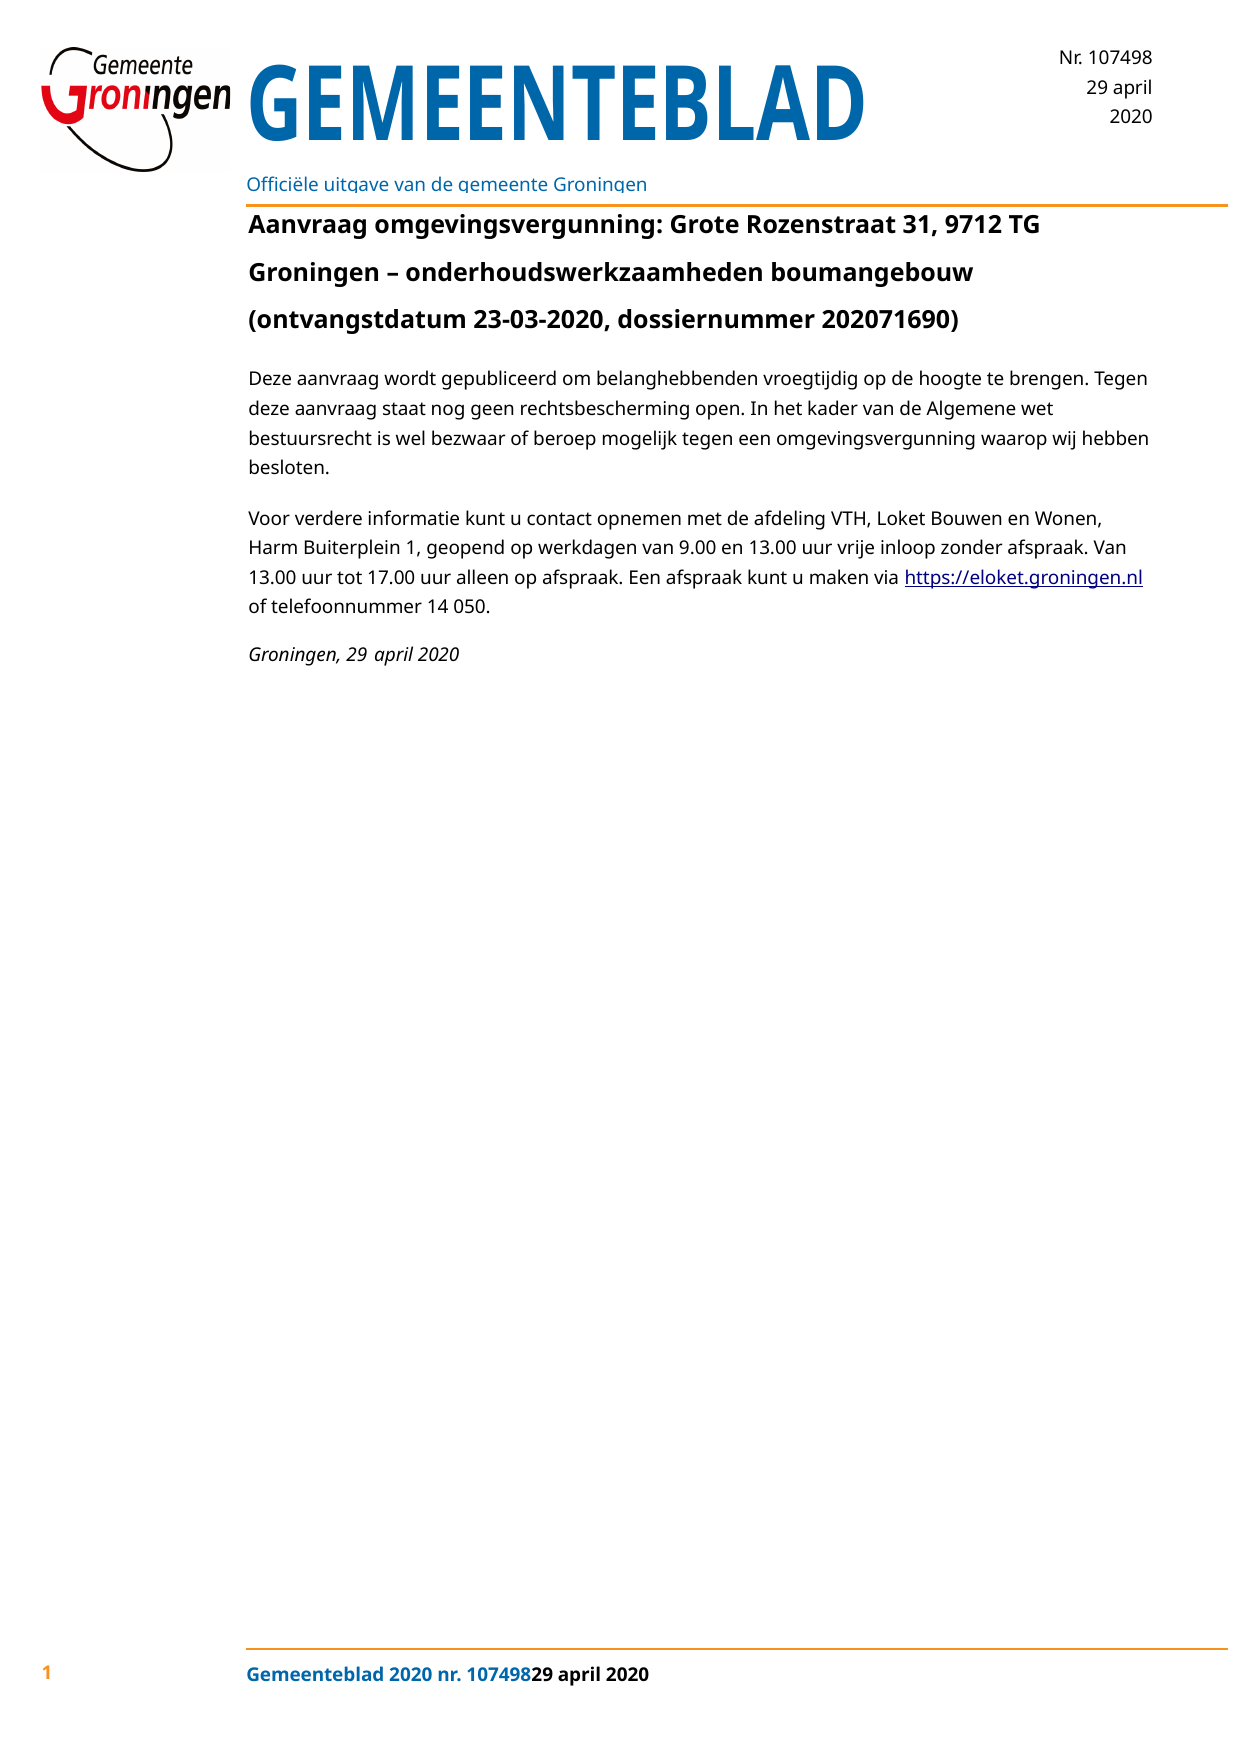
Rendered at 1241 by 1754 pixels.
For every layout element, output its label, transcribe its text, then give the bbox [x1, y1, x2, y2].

text Aanvraag omgevingsvergunning: Grote Rozenstraat 31, 9712 TG Groningen – onderhoudswerkzaamheden boumangebouw (ontvangstdatum 23-03-2020, dossiernummer 202071690) [248, 207, 1152, 336]
picture [41, 47, 231, 172]
text Voor verdere informatie kunt u contact opnemen met de afdeling VTH, Loket Bouwen en Wonen, Harm Buiterplein 1, geopend op werkdagen van 9.00 en 13.00 uur vrije inloop zonder afspraak. Van 13.00 uur tot 17.00 uur alleen op afspraak. Een afspraak kunt u maken via https://eloket.groningen.nl of telefoonnummer 14 050. [248, 505, 1152, 619]
text Deze aanvraag wordt gepubliceerd om belanghebbenden vroegtijdig op de hoogte te brengen. Tegen deze aanvraag staat nog geen rechtsbescherming open. In het kader van de Algemene wet bestuursrecht is wel bezwaar of beroep mogelijk tegen een omgevingsvergunning waarop wij hebben besloten. [248, 366, 1152, 480]
text Groningen, 29 april 2020 [248, 641, 1152, 667]
